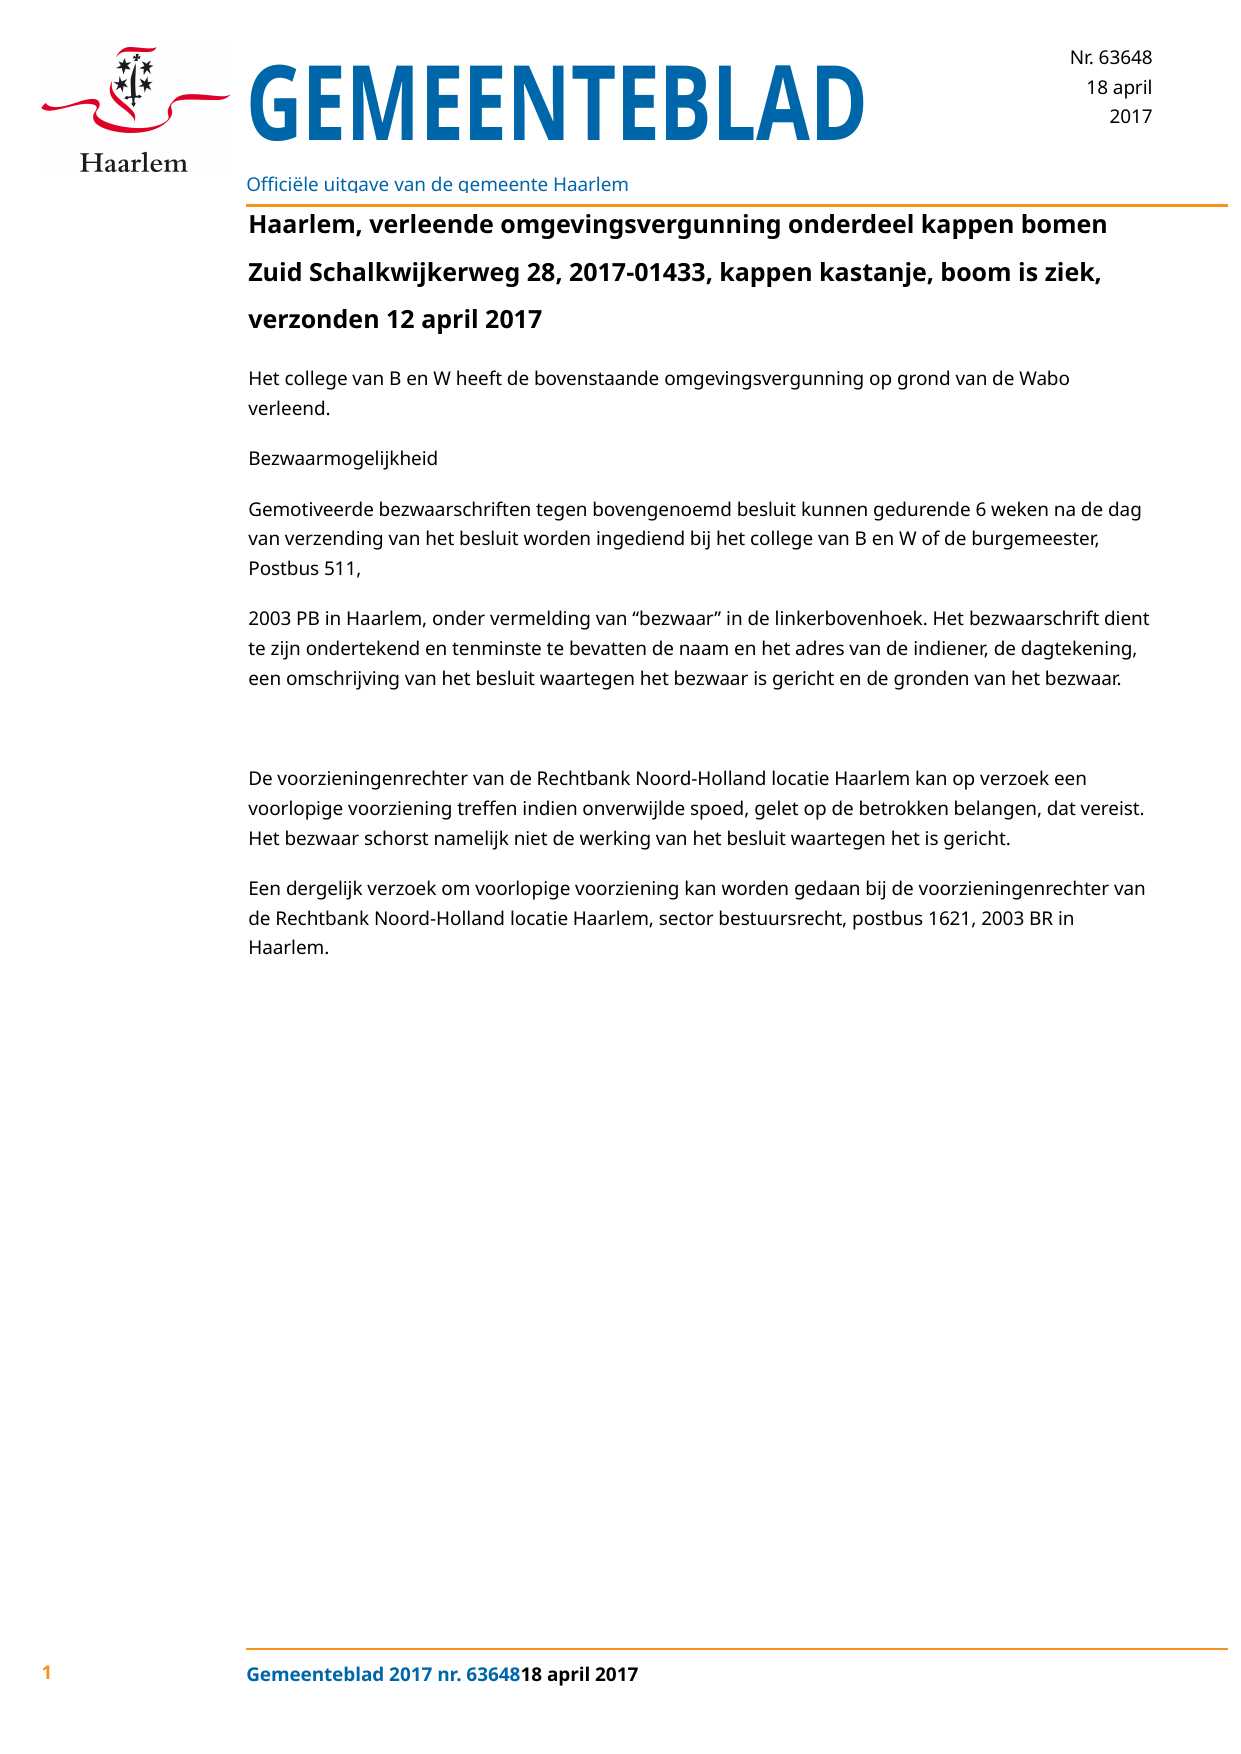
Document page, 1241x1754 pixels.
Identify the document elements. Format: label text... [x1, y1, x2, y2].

text Gemotiveerde bezwaarschriften tegen bovengenoemd besluit kunnen gedurende 6 weken na de dag van verzending van het besluit worden ingediend bij het college van B en W of de burgemeester, Postbus 511, [248, 496, 1152, 581]
text Het college van B en W heeft de bovenstaande omgevingsvergunning op grond van de Wabo verleend. [248, 366, 1152, 421]
text Een dergelijk verzoek om voorlopige voorziening kan worden gedaan bij de voorzieningenrechter van de Rechtbank Noord-Holland locatie Haarlem, sector bestuursrecht, postbus 1621, 2003 BR in Haarlem. [248, 875, 1152, 960]
text 2003 PB in Haarlem, onder vermelding van “bezwaar” in de linkerbovenhoek. Het bezwaarschrift dient te zijn ondertekend en tenminste te bevatten de naam en het adres van de indiener, de dagtekening, een omschrijving van het besluit waartegen het bezwaar is gericht en de gronden van het bezwaar. [248, 606, 1152, 690]
text Haarlem, verleende omgevingsvergunning onderdeel kappen bomen Zuid Schalkwijkerweg 28, 2017-01433, kappen kastanje, boom is ziek, verzonden 12 april 2017 [248, 207, 1152, 336]
text De voorzieningenrechter van de Rechtbank Noord-Holland locatie Haarlem kan op verzoek een voorlopige voorziening treffen indien onverwijlde spoed, gelet op de betrokken belangen, dat vereist. Het bezwaar schorst namelijk niet de werking van het besluit waartegen het is gericht. [248, 766, 1152, 850]
picture [41, 47, 231, 172]
text Bezwaarmogelijkheid [248, 446, 1152, 471]
